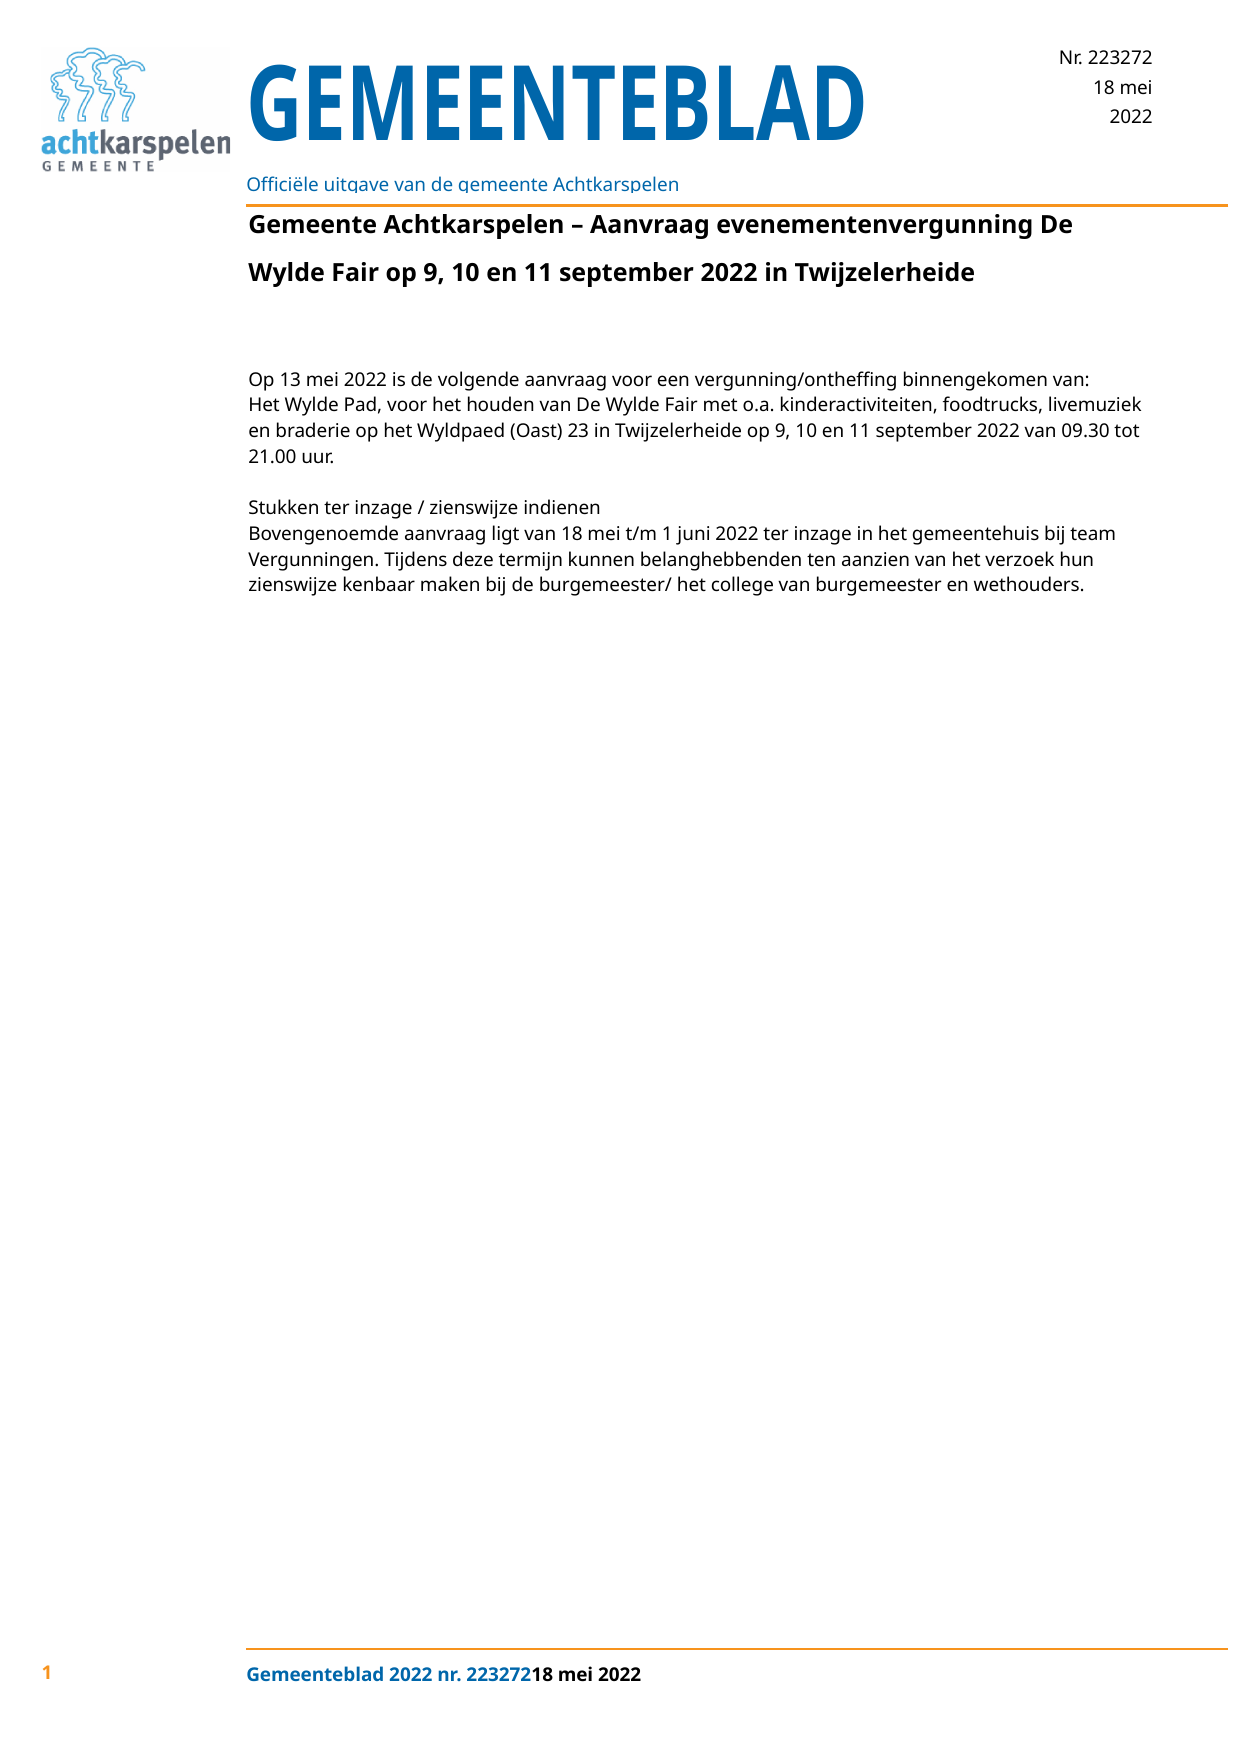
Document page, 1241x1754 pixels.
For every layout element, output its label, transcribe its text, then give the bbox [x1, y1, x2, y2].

text Het Wylde Pad, voor het houden van De Wylde Fair met o.a. kinderactiviteiten, foodtrucks, livemuziek en braderie op het Wyldpaed (Oast) 23 in Twijzelerheide op 9, 10 en 11 september 2022 van 09.30 tot 21.00 uur. [248, 391, 1152, 469]
picture [41, 47, 231, 172]
text Stukken ter inzage / zienswijze indienen [248, 494, 1152, 520]
text Gemeente Achtkarspelen – Aanvraag evenementenvergunning De Wylde Fair op 9, 10 en 11 september 2022 in Twijzelerheide [248, 207, 1152, 288]
text Bovengenoemde aanvraag ligt van 18 mei t/m 1 juni 2022 ter inzage in het gemeentehuis bij team Vergunningen. Tijdens deze termijn kunnen belanghebbenden ten aanzien van het verzoek hun zienswijze kenbaar maken bij de burgemeester/ het college van burgemeester en wethouders. [248, 520, 1152, 597]
text Op 13 mei 2022 is de volgende aanvraag voor een vergunning/ontheffing binnengekomen van: [248, 366, 1152, 391]
